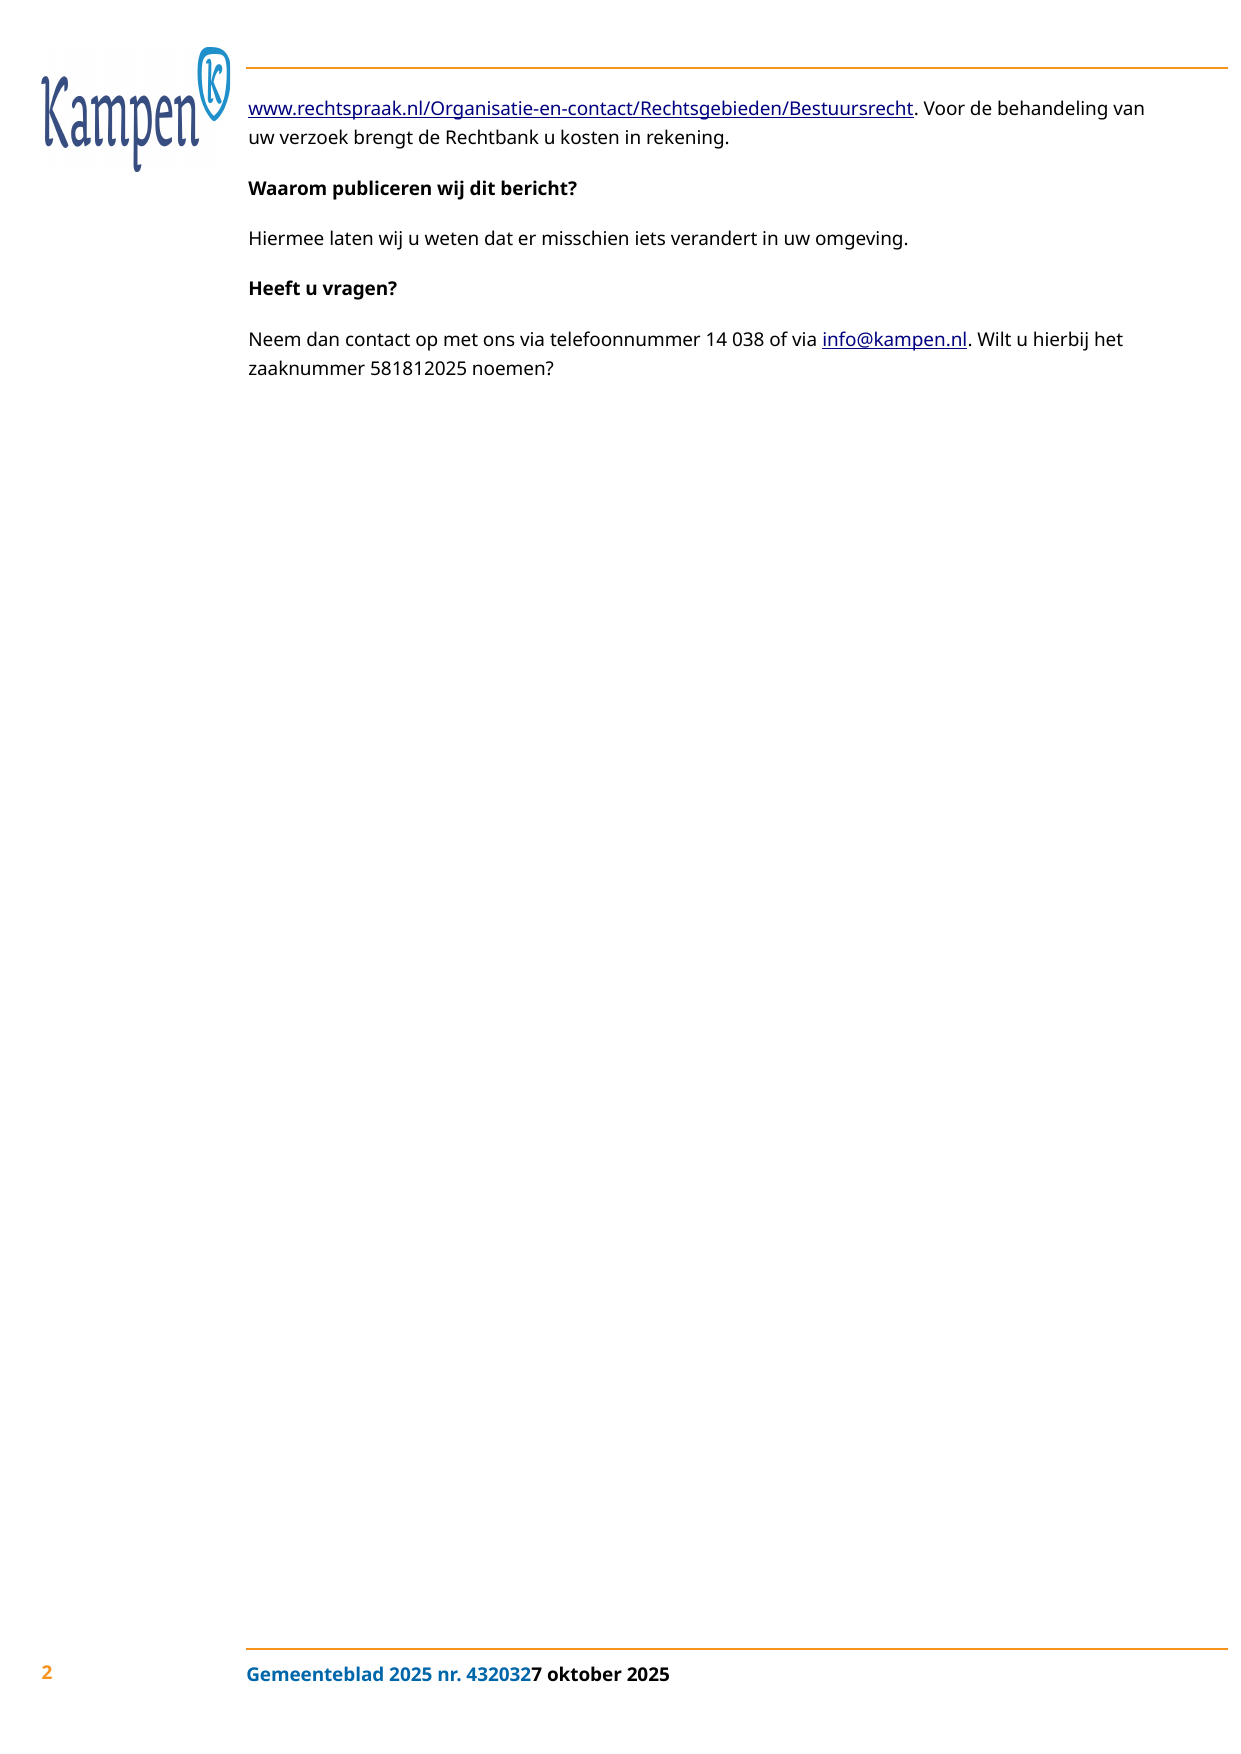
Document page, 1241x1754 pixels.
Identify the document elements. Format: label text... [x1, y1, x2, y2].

text Waarom publiceren wij dit bericht? [248, 175, 1152, 201]
text Hiermee laten wij u weten dat er misschien iets verandert in uw omgeving. [248, 225, 1152, 251]
text www.rechtspraak.nl/Organisatie-en-contact/Rechtsgebieden/Bestuursrecht. Voor de behandeling van uw verzoek brengt de Rechtbank u kosten in rekening. [248, 95, 1152, 150]
text Heeft u vragen? [248, 276, 1152, 301]
picture [41, 47, 231, 172]
text Neem dan contact op met ons via telefoonnummer 14 038 of via info@kampen.nl. Wilt u hierbij het zaaknummer 581812025 noemen? [248, 326, 1152, 381]
